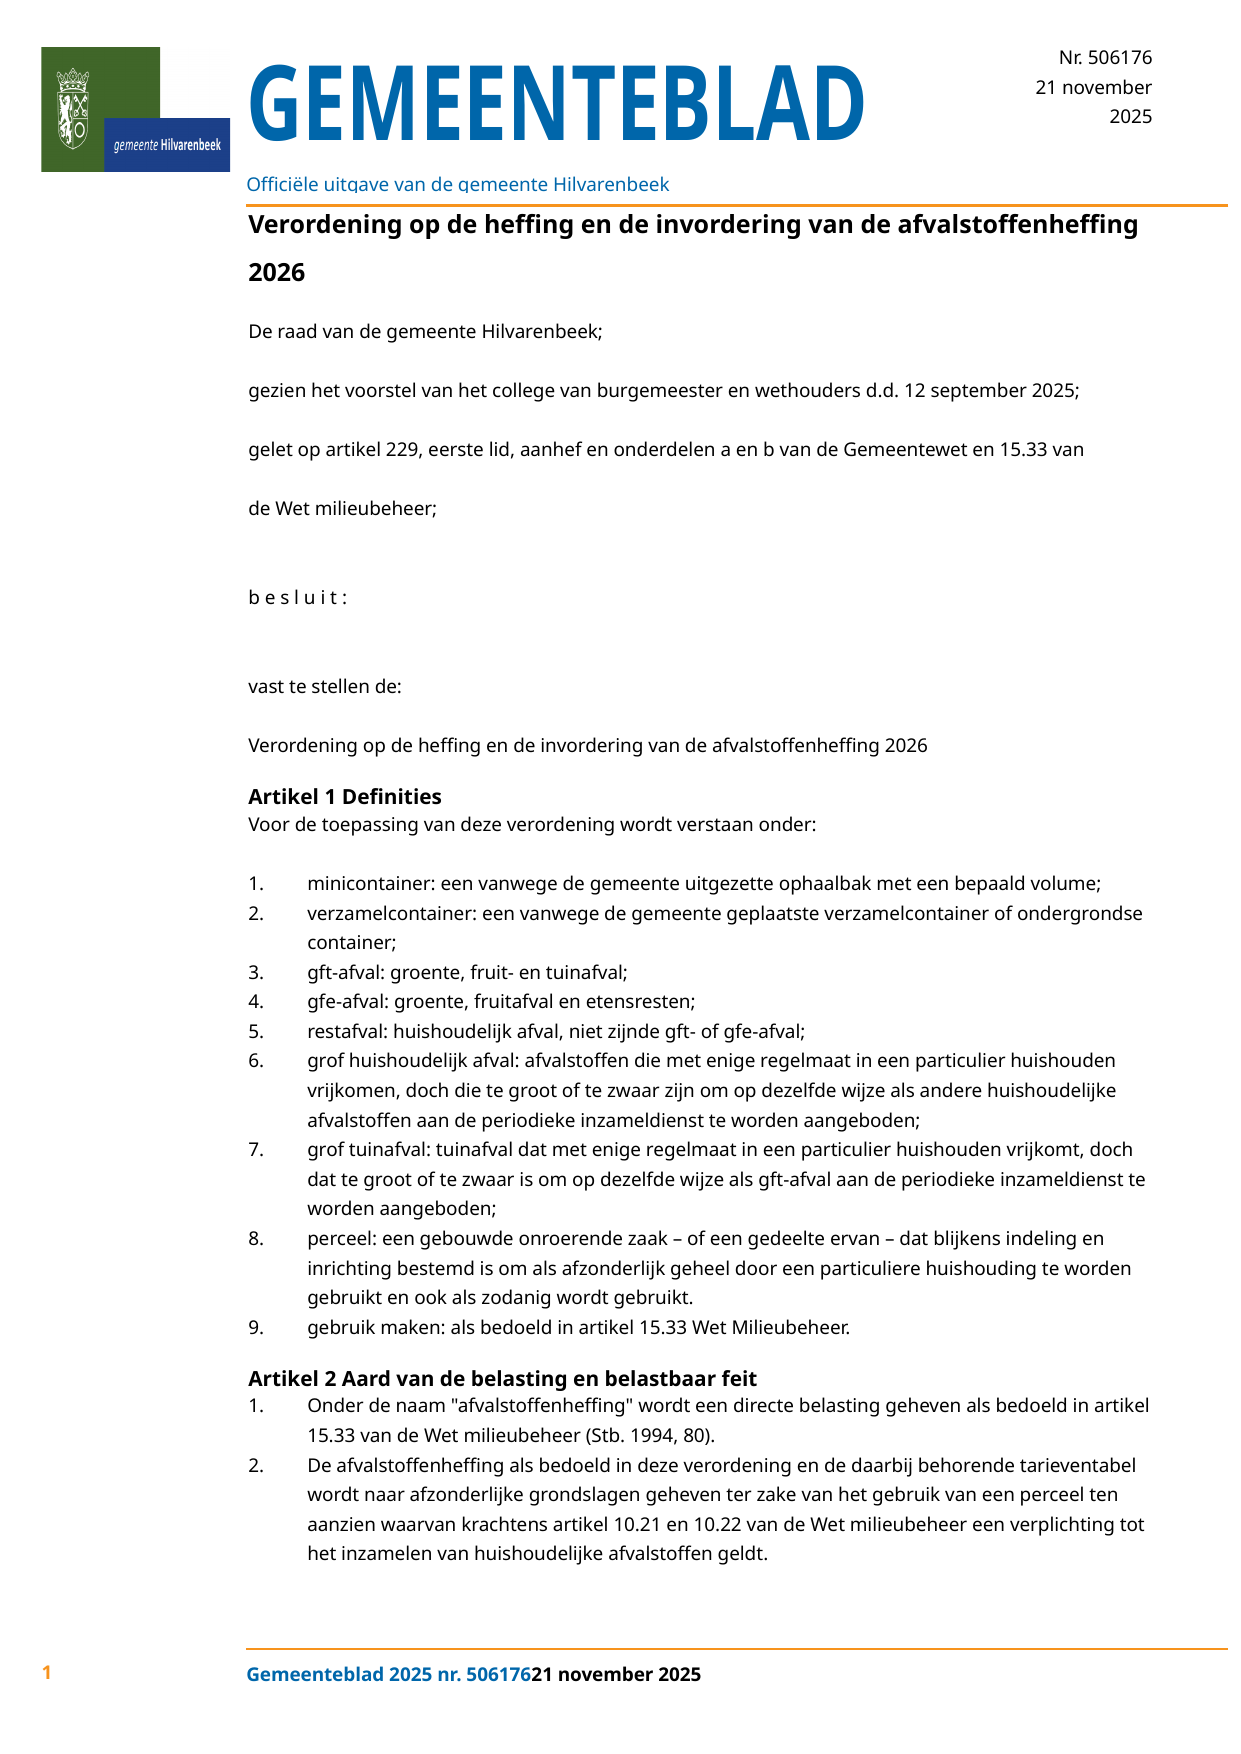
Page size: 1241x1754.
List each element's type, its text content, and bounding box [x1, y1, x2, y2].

list minicontainer: een vanwege de gemeente uitgezette ophaalbak met een bepaald volume; [248, 870, 1152, 896]
list grof tuinafval: tuinafval dat met enige regelmaat in een particulier huishouden vrijkomt, doch dat te groot of te zwaar is om op dezelfde wijze als gft-afval aan de periodieke inzameldienst te worden aangeboden; [248, 1136, 1152, 1221]
text Voor de toepassing van deze verordening wordt verstaan onder: [248, 811, 1152, 837]
list verzamelcontainer: een vanwege de gemeente geplaatste verzamelcontainer of ondergrondse container; [248, 900, 1152, 955]
text de Wet milieubeheer; [248, 495, 1152, 521]
text vast te stellen de: [248, 673, 1152, 699]
list De afvalstoffenheffing als bedoeld in deze verordening en de daarbij behorende tarieventabel wordt naar afzonderlijke grondslagen geheven ter zake van het gebruik van een perceel ten aanzien waarvan krachtens artikel 10.21 en 10.22 van de Wet milieubeheer een verplichting tot het inzamelen van huishoudelijke afvalstoffen geldt. [248, 1452, 1152, 1566]
text Verordening op de heffing en de invordering van de afvalstoffenheffing 2026 [248, 732, 1152, 758]
list gebruik maken: als bedoeld in artikel 15.33 Wet Milieubeheer. [248, 1314, 1152, 1339]
list grof huishoudelijk afval: afvalstoffen die met enige regelmaat in een particulier huishouden vrijkomen, doch die te groot of te zwaar zijn om op dezelfde wijze als andere huishoudelijke afvalstoffen aan de periodieke inzameldienst te worden aangeboden; [248, 1048, 1152, 1132]
text b e s l u i t : [248, 584, 1152, 610]
list perceel: een gebouwde onroerende zaak – of een gedeelte ervan – dat blijkens indeling en inrichting bestemd is om als afzonderlijk geheel door een particuliere huishouding te worden gebruikt en ook als zodanig wordt gebruikt. [248, 1225, 1152, 1310]
picture [41, 47, 231, 172]
list Onder de naam "afvalstoffenheffing" wordt een directe belasting geheven als bedoeld in artikel 15.33 van de Wet milieubeheer (Stb. 1994, 80). [248, 1393, 1152, 1448]
text gelet op artikel 229, eerste lid, aanhef en onderdelen a en b van de Gemeentewet en 15.33 van [248, 436, 1152, 462]
list gfe-afval: groente, fruitafval en etensresten; [248, 988, 1152, 1014]
text Artikel 1 Definities [248, 782, 1152, 811]
text Verordening op de heffing en de invordering van de afvalstoffenheffing 2026 [248, 207, 1152, 288]
text De raad van de gemeente Hilvarenbeek; [248, 318, 1152, 344]
text gezien het voorstel van het college van burgemeester en wethouders d.d. 12 september 2025; [248, 377, 1152, 403]
list gft-afval: groente, fruit- en tuinafval; [248, 959, 1152, 984]
text Artikel 2 Aard van de belasting en belastbaar feit [248, 1364, 1152, 1393]
list restafval: huishoudelijk afval, niet zijnde gft- of gfe-afval; [248, 1018, 1152, 1044]
